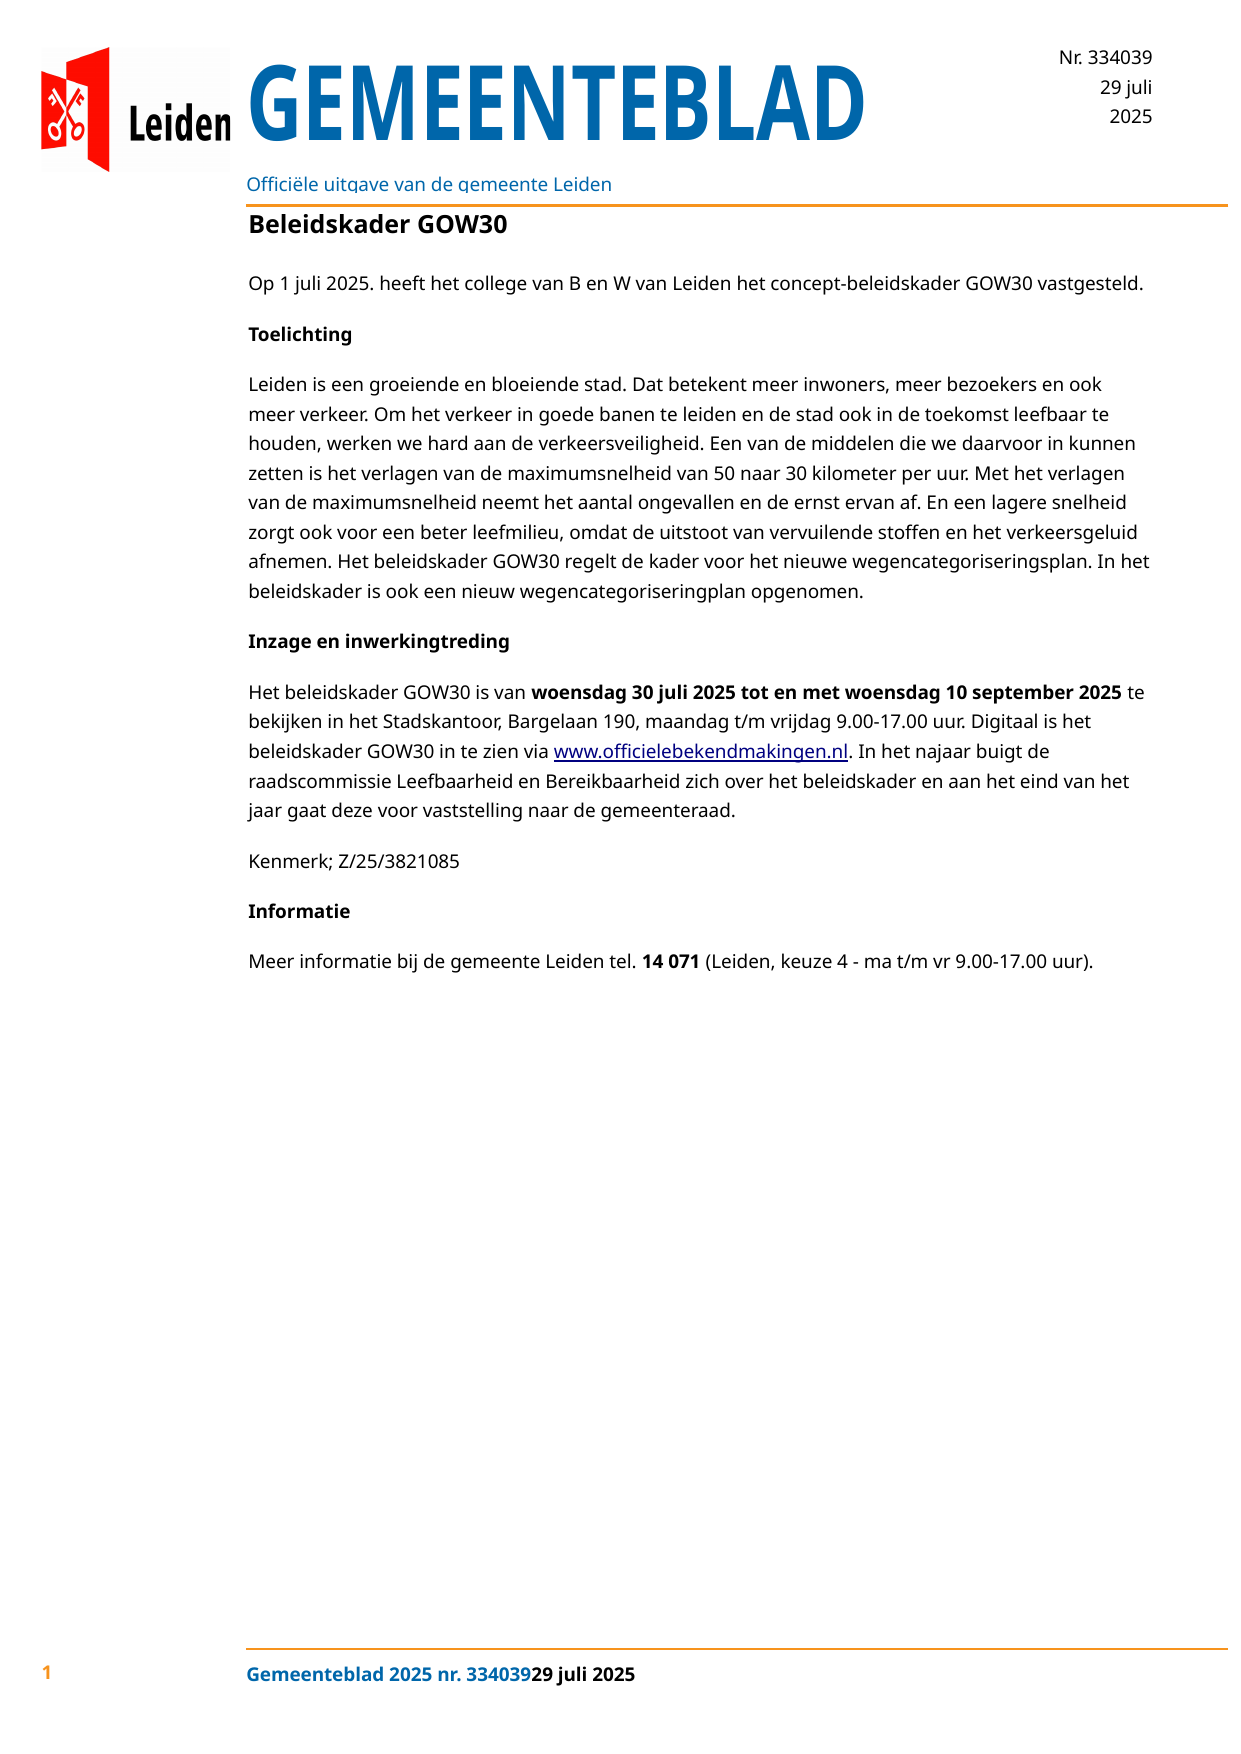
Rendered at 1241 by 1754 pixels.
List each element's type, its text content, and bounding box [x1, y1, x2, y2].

text Kenmerk; Z/25/3821085 [248, 848, 1152, 873]
text Beleidskader GOW30 [248, 207, 1152, 241]
picture [41, 47, 231, 172]
text Informatie [248, 898, 1152, 924]
text Het beleidskader GOW30 is van woensdag 30 juli 2025 tot en met woensdag 10 september 2025 te bekijken in het Stadskantoor, Bargelaan 190, maandag t/m vrijdag 9.00-17.00 uur. Digitaal is het beleidskader GOW30 in te zien via www.officielebekendmakingen.nl. In het najaar buigt de raadscommissie Leefbaarheid en Bereikbaarheid zich over het beleidskader en aan het eind van het jaar gaat deze voor vaststelling naar de gemeenteraad. [248, 679, 1152, 823]
text Op 1 juli 2025. heeft het college van B en W van Leiden het concept-beleidskader GOW30 vastgesteld. [248, 270, 1152, 296]
text Toelichting [248, 321, 1152, 346]
text Meer informatie bij de gemeente Leiden tel. 14 071 (Leiden, keuze 4 - ma t/m vr 9.00-17.00 uur). [248, 949, 1152, 974]
text Inzage en inwerkingtreding [248, 629, 1152, 654]
text Leiden is een groeiende en bloeiende stad. Dat betekent meer inwoners, meer bezoekers en ook meer verkeer. Om het verkeer in goede banen te leiden en de stad ook in de toekomst leefbaar te houden, werken we hard aan de verkeersveiligheid. Een van de middelen die we daarvoor in kunnen zetten is het verlagen van de maximumsnelheid van 50 naar 30 kilometer per uur. Met het verlagen van de maximumsnelheid neemt het aantal ongevallen en de ernst ervan af. En een lagere snelheid zorgt ook voor een beter leefmilieu, omdat de uitstoot van vervuilende stoffen en het verkeersgeluid afnemen. Het beleidskader GOW30 regelt de kader voor het nieuwe wegencategoriseringsplan. In het beleidskader is ook een nieuw wegencategoriseringplan opgenomen. [248, 371, 1152, 604]
